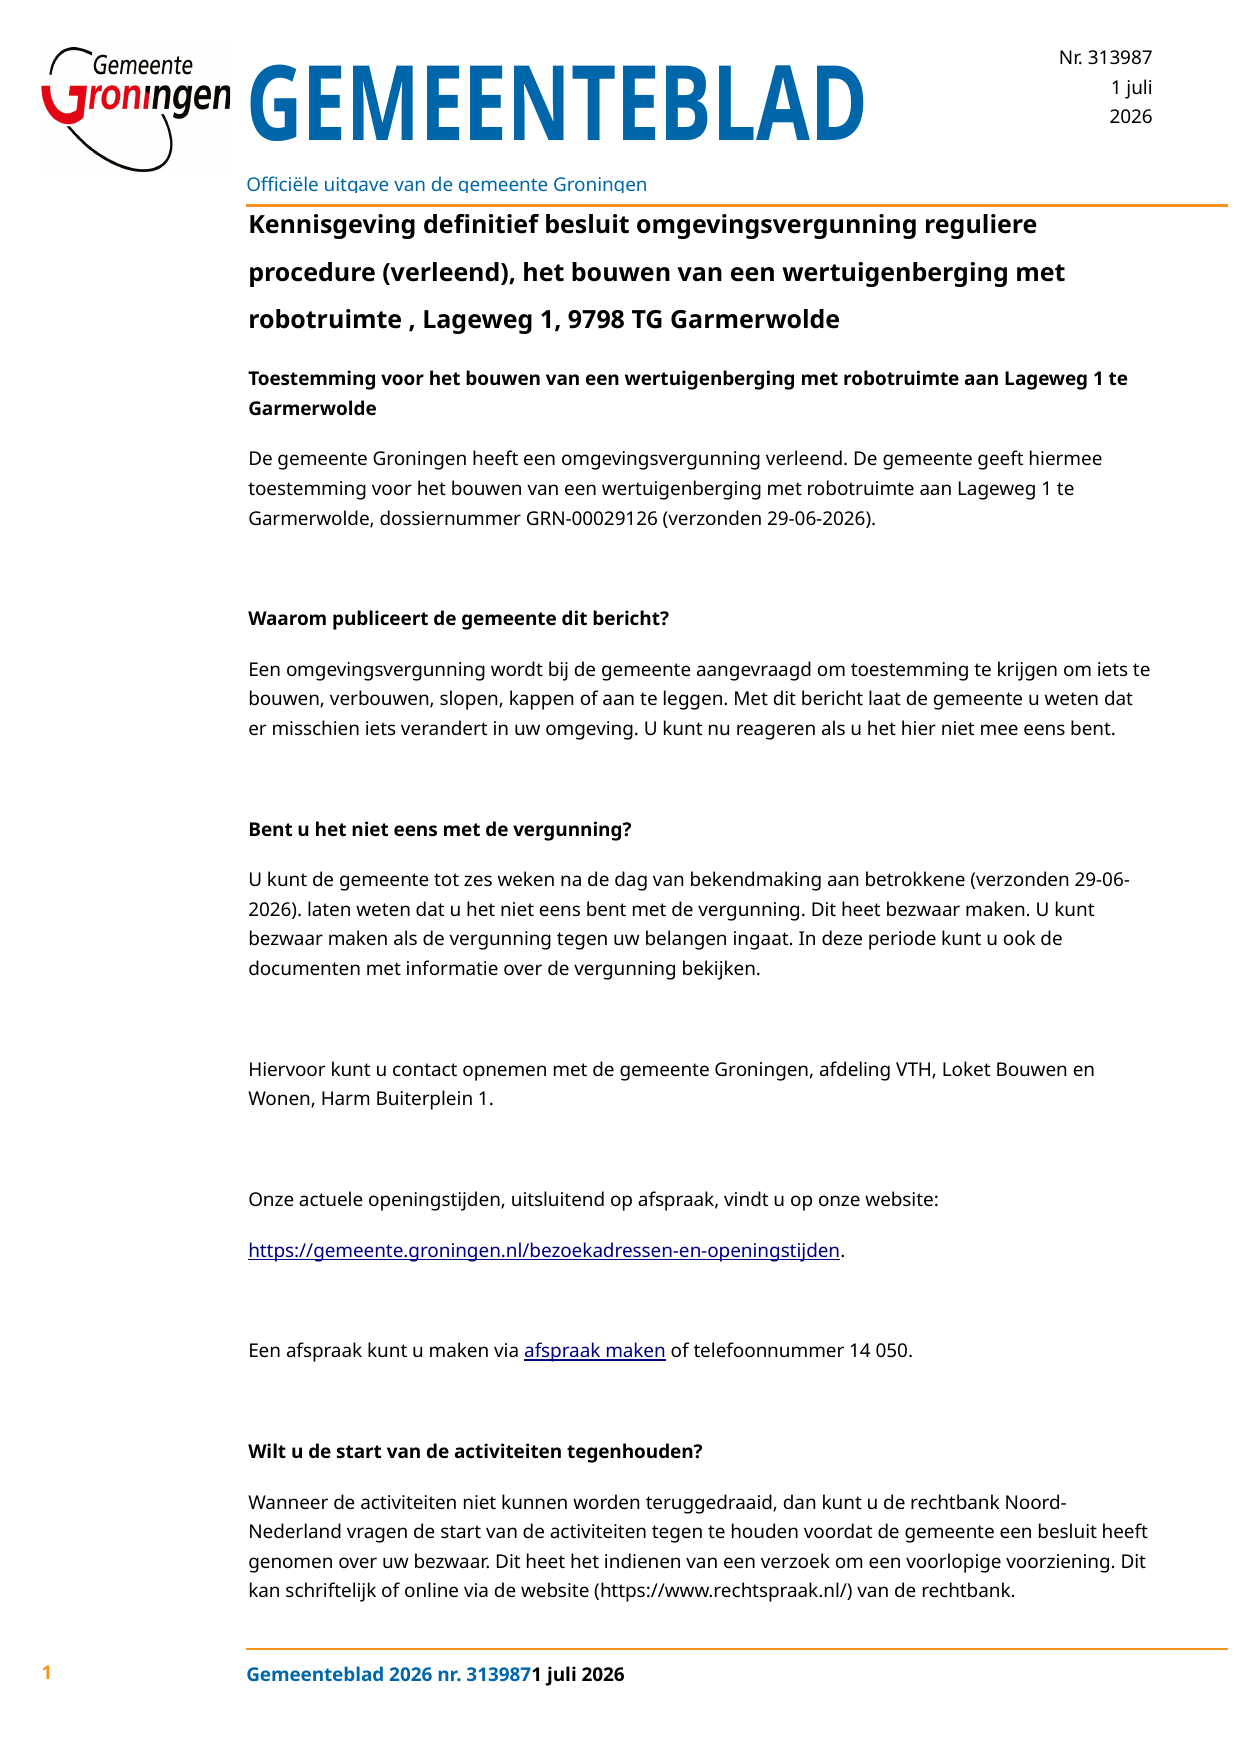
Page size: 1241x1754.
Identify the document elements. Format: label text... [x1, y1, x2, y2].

text Een omgevingsvergunning wordt bij de gemeente aangevraagd om toestemming te krijgen om iets te bouwen, verbouwen, slopen, kappen of aan te leggen. Met dit bericht laat de gemeente u weten dat er misschien iets verandert in uw omgeving. U kunt nu reageren als u het hier niet mee eens bent. [248, 656, 1152, 741]
text Onze actuele openingstijden, uitsluitend op afspraak, vindt u op onze website: [248, 1186, 1152, 1212]
text Waarom publiceert de gemeente dit bericht? [248, 606, 1152, 631]
text De gemeente Groningen heeft een omgevingsvergunning verleend. De gemeente geeft hiermee toestemming voor het bouwen van een wertuigenberging met robotruimte aan Lageweg 1 te Garmerwolde, dossiernummer GRN-00029126 (verzonden 29-06-2026). [248, 446, 1152, 530]
text Een afspraak kunt u maken via afspraak maken of telefoonnummer 14 050. [248, 1338, 1152, 1363]
text Bent u het niet eens met de vergunning? [248, 816, 1152, 842]
text https://gemeente.groningen.nl/bezoekadressen-en-openingstijden. [248, 1237, 1152, 1262]
text Wanneer de activiteiten niet kunnen worden teruggedraaid, dan kunt u de rechtbank Noord-Nederland vragen de start van de activiteiten tegen te houden voordat de gemeente een besluit heeft genomen over uw bezwaar. Dit heet het indienen van een verzoek om een voorlopige voorziening. Dit kan schriftelijk of online via de website (https://www.rechtspraak.nl/) van de rechtbank. [248, 1489, 1152, 1603]
text U kunt de gemeente tot zes weken na de dag van bekendmaking aan betrokkene (verzonden 29-06-2026). laten weten dat u het niet eens bent met de vergunning. Dit heet bezwaar maken. U kunt bezwaar maken als de vergunning tegen uw belangen ingaat. In deze periode kunt u ook de documenten met informatie over de vergunning bekijken. [248, 866, 1152, 981]
picture [41, 47, 231, 172]
text Hiervoor kunt u contact opnemen met de gemeente Groningen, afdeling VTH, Loket Bouwen en Wonen, Harm Buiterplein 1. [248, 1056, 1152, 1111]
text Kennisgeving definitief besluit omgevingsvergunning reguliere procedure (verleend), het bouwen van een wertuigenberging met robotruimte , Lageweg 1, 9798 TG Garmerwolde [248, 207, 1152, 336]
text Wilt u de start van de activiteiten tegenhouden? [248, 1438, 1152, 1464]
text Toestemming voor het bouwen van een wertuigenberging met robotruimte aan Lageweg 1 te Garmerwolde [248, 366, 1152, 421]
